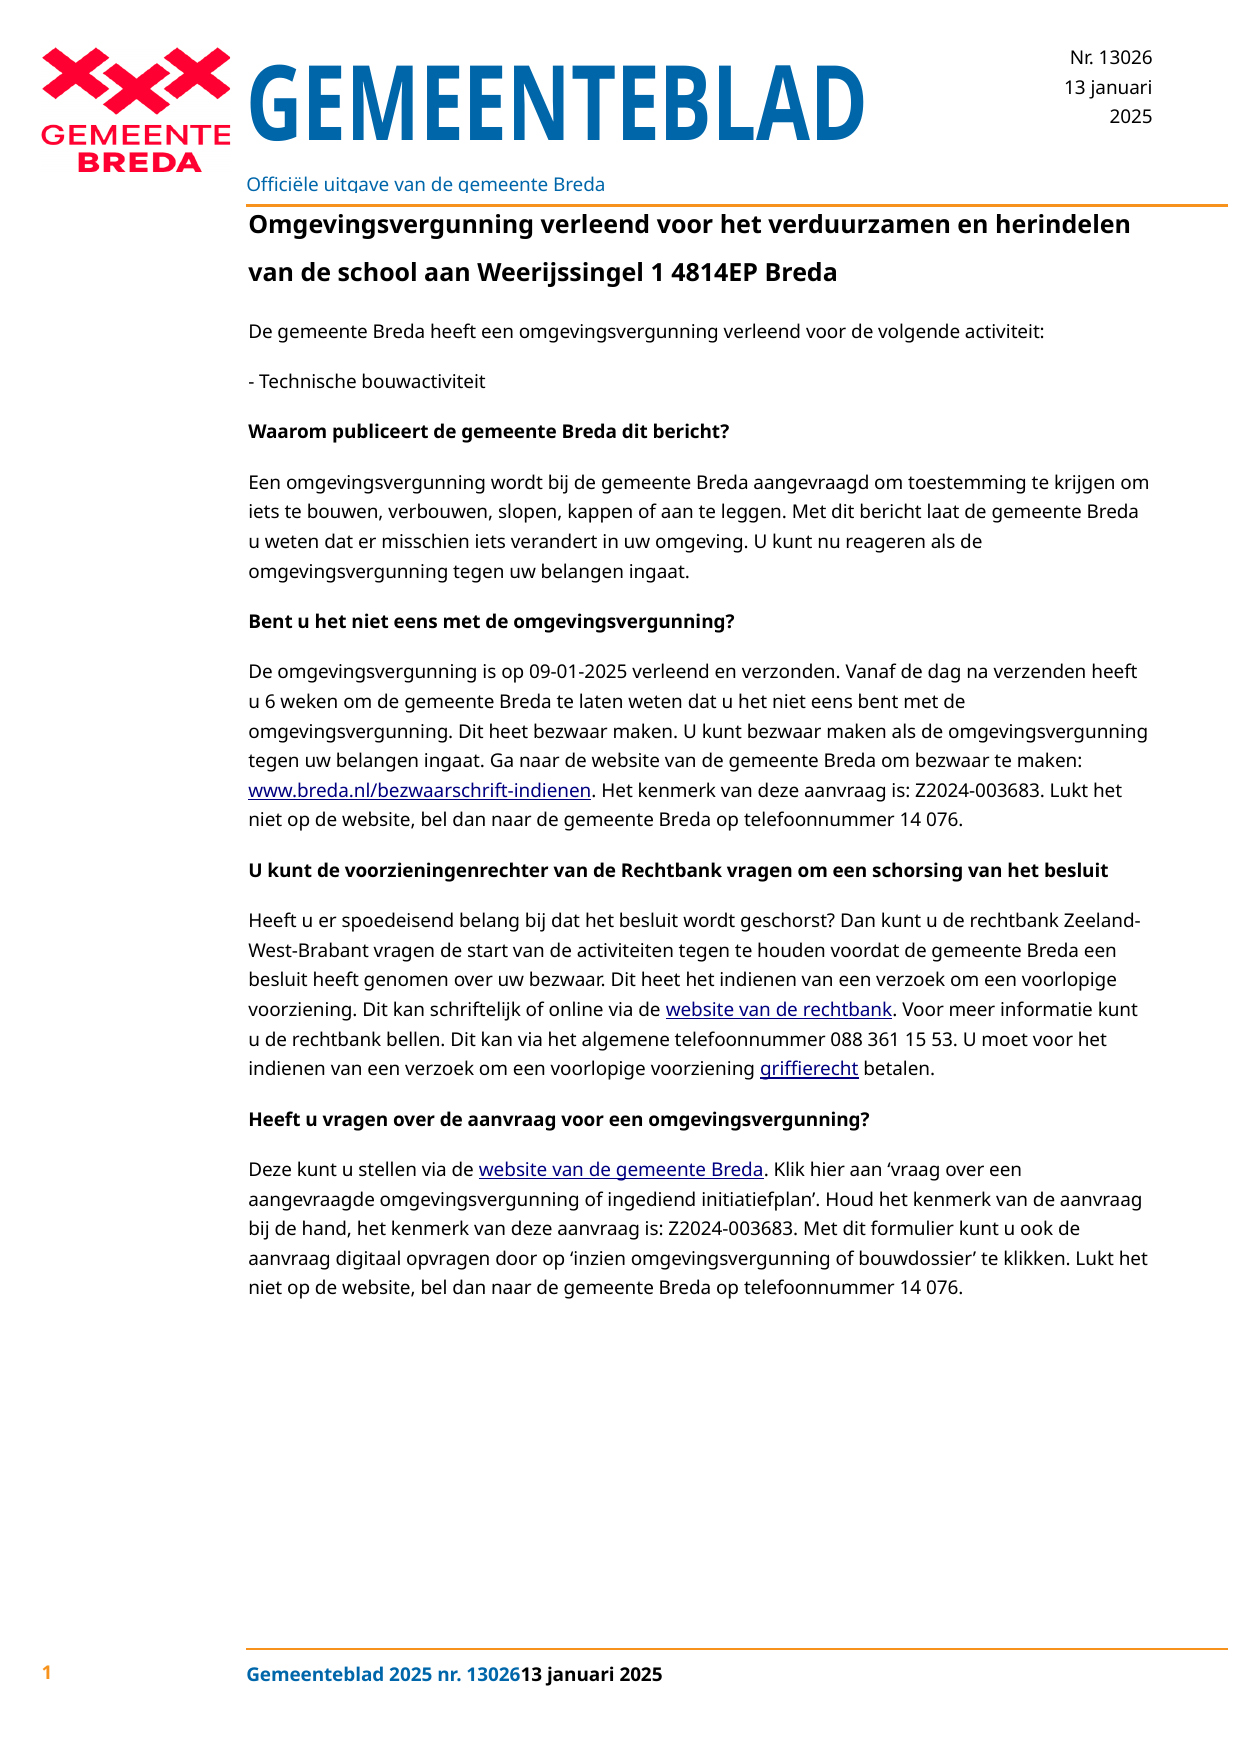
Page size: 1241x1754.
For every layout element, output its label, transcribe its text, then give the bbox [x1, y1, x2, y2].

text Waarom publiceert de gemeente Breda dit bericht? [248, 419, 1152, 444]
text - Technische bouwactiviteit [248, 368, 1152, 394]
text Omgevingsvergunning verleend voor het verduurzamen en herindelen van de school aan Weerijssingel 1 4814EP Breda [248, 207, 1152, 288]
text Bent u het niet eens met de omgevingsvergunning? [248, 608, 1152, 634]
text Deze kunt u stellen via de website van de gemeente Breda. Klik hier aan ‘vraag over een aangevraagde omgevingsvergunning of ingediend initiatiefplan’. Houd het kenmerk van de aanvraag bij de hand, het kenmerk van deze aanvraag is: Z2024-003683. Met dit formulier kunt u ook de aanvraag digitaal opvragen door op ‘inzien omgevingsvergunning of bouwdossier’ te klikken. Lukt het niet op de website, bel dan naar de gemeente Breda op telefoonnummer 14 076. [248, 1156, 1152, 1300]
picture [41, 47, 231, 172]
text De gemeente Breda heeft een omgevingsvergunning verleend voor de volgende activiteit: [248, 318, 1152, 344]
text U kunt de voorzieningenrechter van de Rechtbank vragen om een schorsing van het besluit [248, 857, 1152, 883]
text Heeft u er spoedeisend belang bij dat het besluit wordt geschorst? Dan kunt u de rechtbank Zeeland-West-Brabant vragen de start van de activiteiten tegen te houden voordat de gemeente Breda een besluit heeft genomen over uw bezwaar. Dit heet het indienen van een verzoek om een voorlopige voorziening. Dit kan schriftelijk of online via de website van de rechtbank. Voor meer informatie kunt u de rechtbank bellen. Dit kan via het algemene telefoonnummer 088 361 15 53. U moet voor het indienen van een verzoek om een voorlopige voorziening griffierecht betalen. [248, 907, 1152, 1081]
text De omgevingsvergunning is op 09-01-2025 verleend en verzonden. Vanaf de dag na verzenden heeft u 6 weken om de gemeente Breda te laten weten dat u het niet eens bent met de omgevingsvergunning. Dit heet bezwaar maken. U kunt bezwaar maken als de omgevingsvergunning tegen uw belangen ingaat. Ga naar de website van de gemeente Breda om bezwaar te maken: www.breda.nl/bezwaarschrift-indienen. Het kenmerk van deze aanvraag is: Z2024-003683. Lukt het niet op de website, bel dan naar de gemeente Breda op telefoonnummer 14 076. [248, 659, 1152, 832]
text Heeft u vragen over de aanvraag voor een omgevingsvergunning? [248, 1106, 1152, 1132]
text Een omgevingsvergunning wordt bij de gemeente Breda aangevraagd om toestemming te krijgen om iets te bouwen, verbouwen, slopen, kappen of aan te leggen. Met dit bericht laat de gemeente Breda u weten dat er misschien iets verandert in uw omgeving. U kunt nu reageren als de omgevingsvergunning tegen uw belangen ingaat. [248, 469, 1152, 584]
